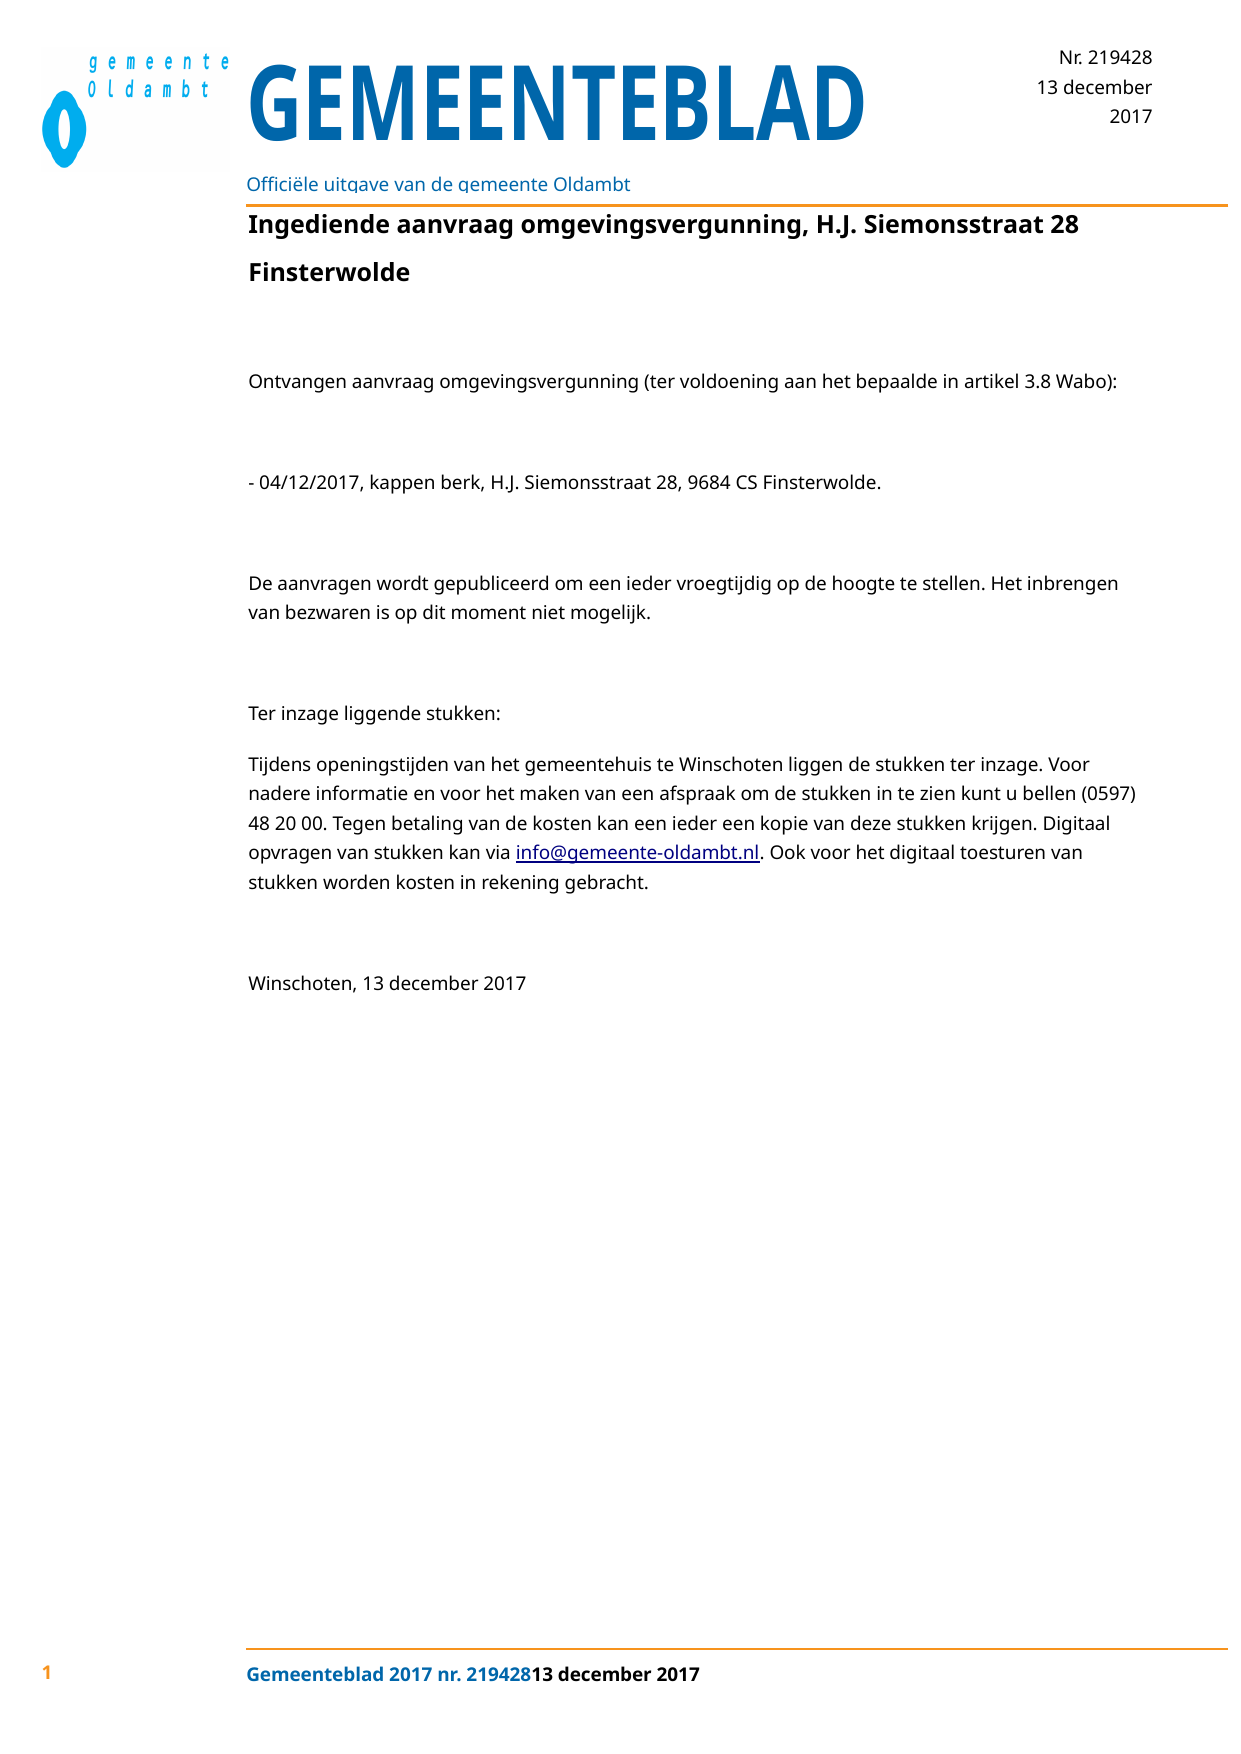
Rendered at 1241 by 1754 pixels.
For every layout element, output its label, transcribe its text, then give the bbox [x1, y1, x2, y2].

text Ontvangen aanvraag omgevingsvergunning (ter voldoening aan het bepaalde in artikel 3.8 Wabo): [248, 368, 1152, 394]
text - 04/12/2017, kappen berk, H.J. Siemonsstraat 28, 9684 CS Finsterwolde. [248, 469, 1152, 495]
picture [41, 47, 231, 172]
text Ter inzage liggende stukken: [248, 700, 1152, 726]
text Winschoten, 13 december 2017 [248, 970, 1152, 996]
text Ingediende aanvraag omgevingsvergunning, H.J. Siemonsstraat 28 Finsterwolde [248, 207, 1152, 288]
text Tijdens openingstijden van het gemeentehuis te Winschoten liggen de stukken ter inzage. Voor nadere informatie en voor het maken van een afspraak om de stukken in te zien kunt u bellen (0597) 48 20 00. Tegen betaling van de kosten kan een ieder een kopie van deze stukken krijgen. Digitaal opvragen van stukken kan via info@gemeente-oldambt.nl. Ook voor het digitaal toesturen van stukken worden kosten in rekening gebracht. [248, 751, 1152, 895]
text De aanvragen wordt gepubliceerd om een ieder vroegtijdig op de hoogte te stellen. Het inbrengen van bezwaren is op dit moment niet mogelijk. [248, 570, 1152, 625]
